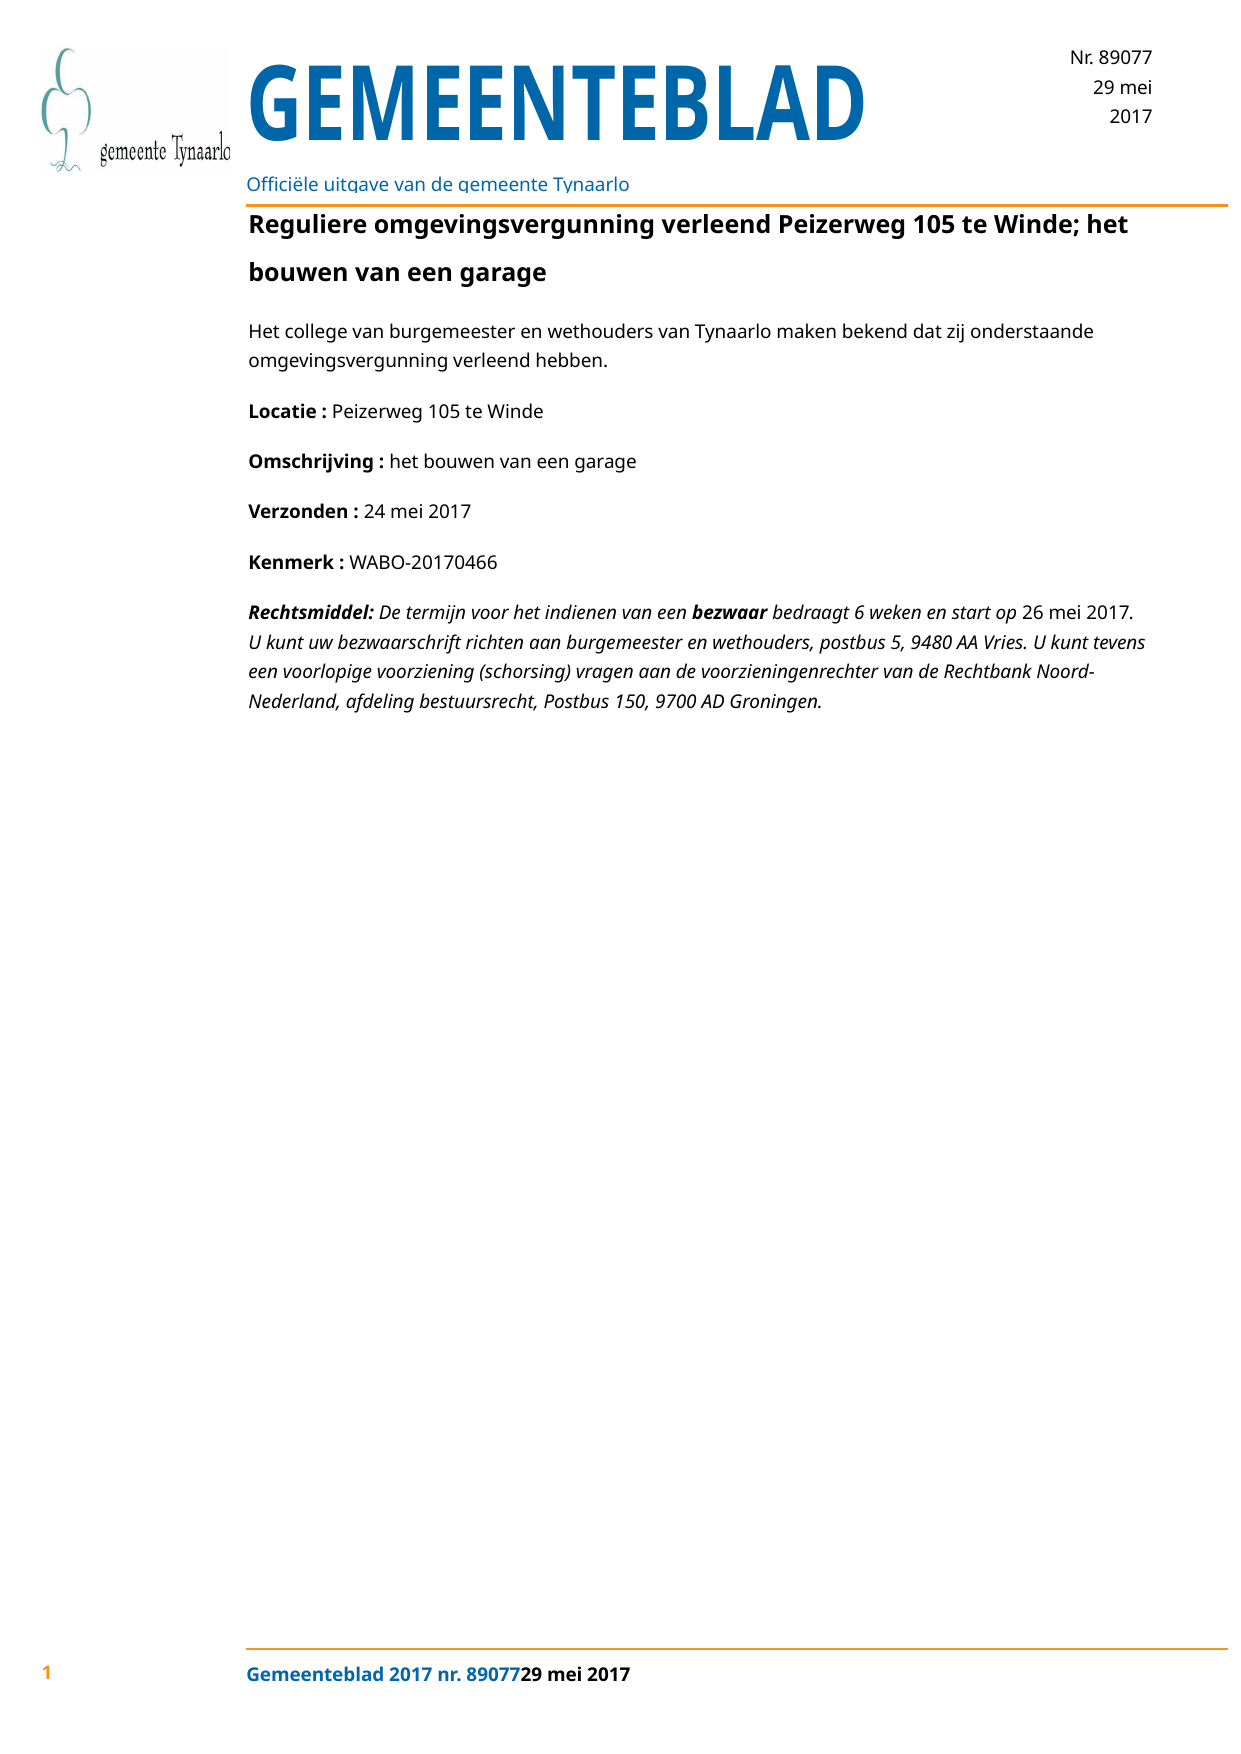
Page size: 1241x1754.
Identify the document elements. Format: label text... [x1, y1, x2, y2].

text Kenmerk : WABO-20170466 [248, 549, 1152, 575]
text Het college van burgemeester en wethouders van Tynaarlo maken bekend dat zij onderstaande omgevingsvergunning verleend hebben. [248, 318, 1152, 373]
text Locatie : Peizerweg 105 te Winde [248, 398, 1152, 424]
text Omschrijving : het bouwen van een garage [248, 448, 1152, 474]
picture [41, 47, 231, 172]
text Reguliere omgevingsvergunning verleend Peizerweg 105 te Winde; het bouwen van een garage [248, 207, 1152, 288]
text Rechtsmiddel: De termijn voor het indienen van een bezwaar bedraagt 6 weken en start op 26 mei 2017. U kunt uw bezwaarschrift richten aan burgemeester en wethouders, postbus 5, 9480 AA Vries. U kunt tevens een voorlopige voorziening (schorsing) vragen aan de voorzieningenrechter van de Rechtbank Noord-Nederland, afdeling bestuursrecht, Postbus 150, 9700 AD Groningen. [248, 599, 1152, 714]
text Verzonden : 24 mei 2017 [248, 499, 1152, 524]
